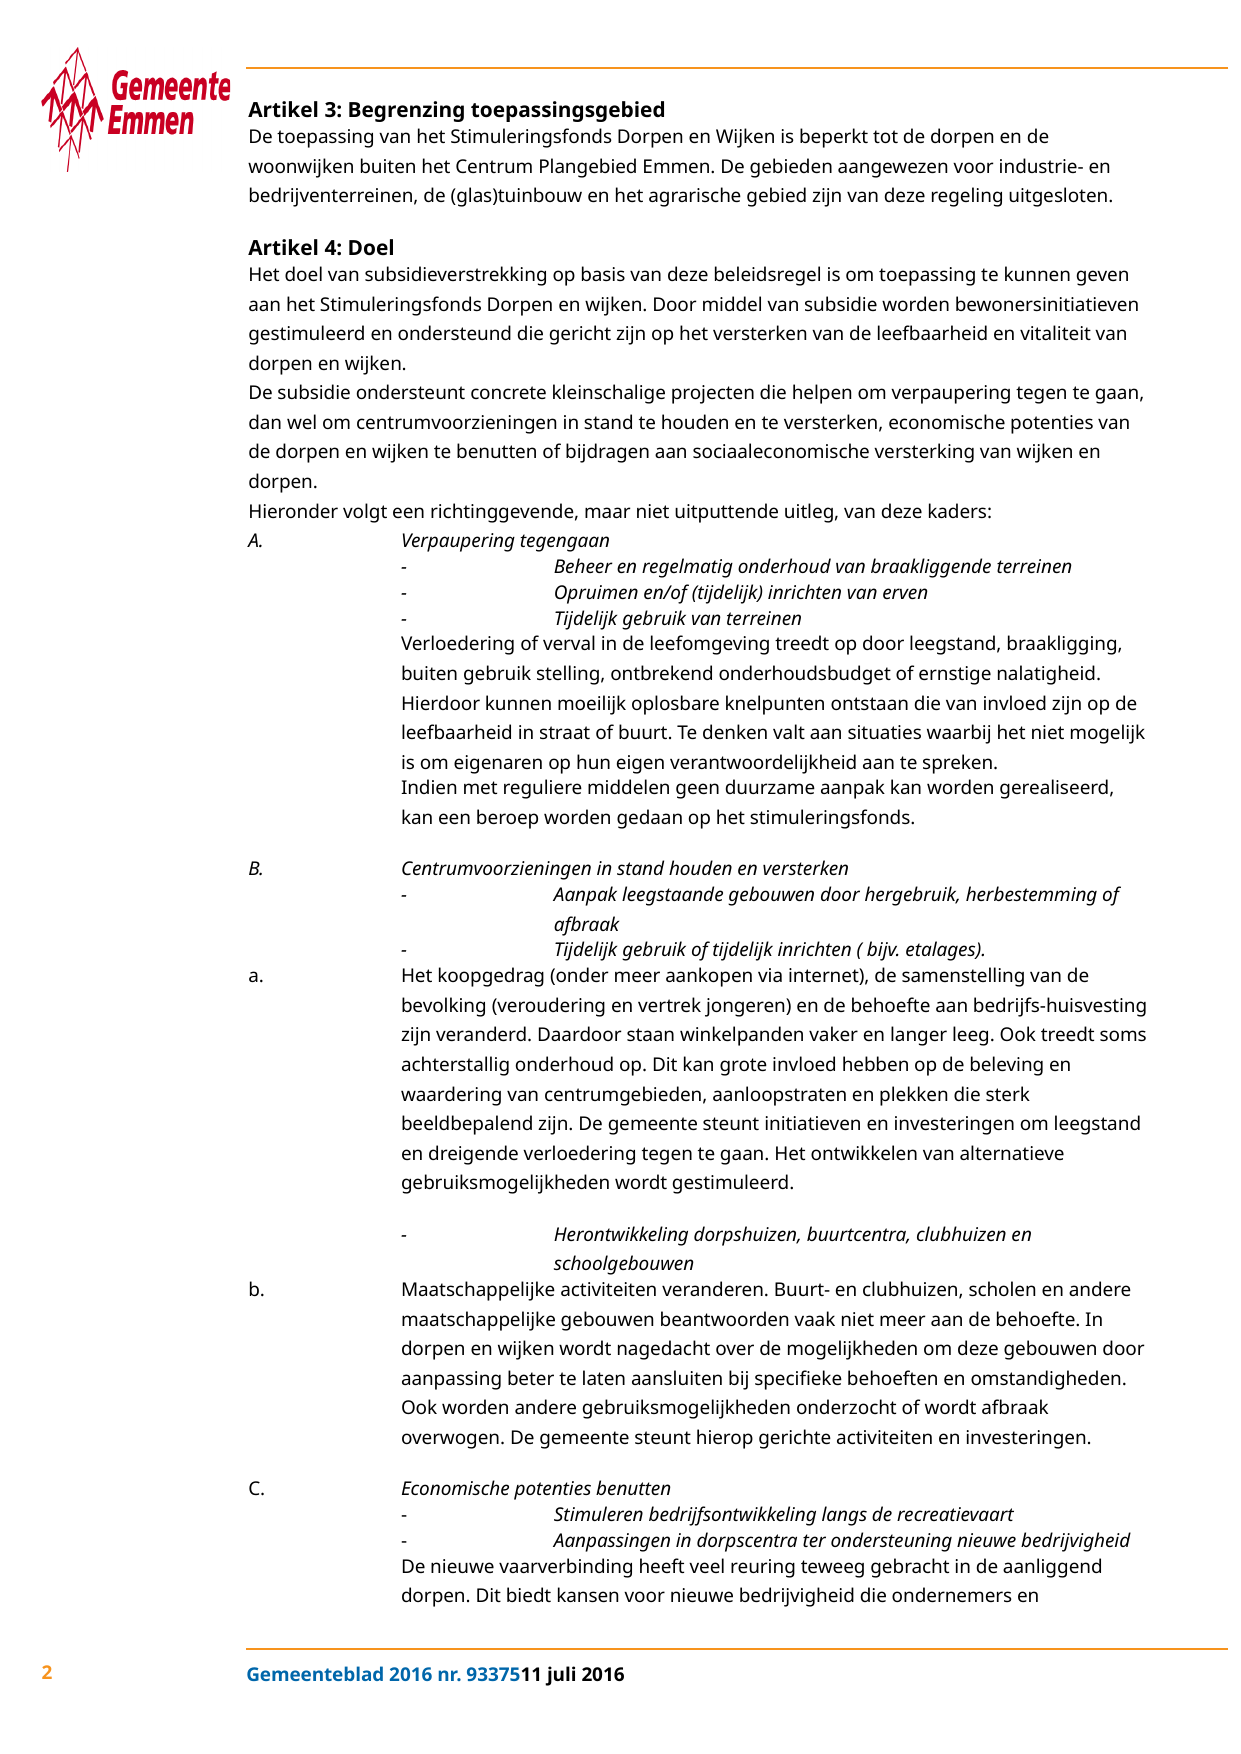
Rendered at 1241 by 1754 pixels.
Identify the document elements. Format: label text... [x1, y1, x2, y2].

table_cell [248, 1553, 401, 1608]
table_cell [554, 1450, 1152, 1476]
table_cell Economische potenties benutten [401, 1476, 1152, 1501]
table_cell [401, 1195, 554, 1221]
table_cell Het koopgedrag (onder meer aankopen via internet), de samenstelling van de bevolking (veroudering en vertrek jongeren) en de behoefte aan bedrijfs-huisvesting zijn veranderd. Daardoor staan winkelpanden vaker en langer leeg. Ook treedt soms achterstallig onderhoud op. Dit kan grote invloed hebben op de beleving en waardering van centrumgebieden, aanloopstraten en plekken die sterk beeldbepalend zijn. De gemeente steunt initiatieven en investeringen om leegstand en dreigende verloedering tegen te gaan. Het ontwikkelen van alternatieve gebruiksmogelijkheden wordt gestimuleerd. [401, 963, 1152, 1195]
table_cell b. [248, 1276, 401, 1450]
table_cell [248, 1527, 401, 1553]
table_cell - [401, 605, 554, 631]
table_cell [248, 631, 401, 774]
table_cell Tijdelijk gebruik of tijdelijk inrichten ( bijv. etalages). [554, 937, 1152, 962]
table_cell [248, 937, 401, 962]
table_cell a. [248, 963, 401, 1195]
picture [41, 47, 231, 172]
table_cell - [401, 937, 554, 962]
text Artikel 4: Doel [248, 233, 1152, 261]
table_cell Stimuleren bedrijfsontwikkeling langs de recreatievaart [554, 1501, 1152, 1527]
table_cell [401, 1450, 554, 1476]
table_cell - [401, 1501, 554, 1527]
text Het doel van subsidieverstrekking op basis van deze beleidsregel is om toepassing te kunnen geven aan het Stimuleringsfonds Dorpen en wijken. Door middel van subsidie worden bewonersinitiatieven gestimuleerd en ondersteund die gericht zijn op het versterken van de leefbaarheid en vitaliteit van dorpen en wijken. [248, 261, 1152, 376]
table_cell [554, 1195, 1152, 1221]
text De subsidie ondersteunt concrete kleinschalige projecten die helpen om verpaupering tegen te gaan, dan wel om centrumvoorzieningen in stand te houden en te versterken, economische potenties van de dorpen en wijken te benutten of bijdragen aan sociaaleconomische versterking van wijken en dorpen. [248, 379, 1152, 494]
text Artikel 3: Begrenzing toepassingsgebied [248, 95, 1152, 123]
table_header Verpaupering tegengaan [401, 528, 1152, 553]
table_cell Tijdelijk gebruik van terreinen [554, 605, 1152, 631]
table_cell Centrumvoorzieningen in stand houden en versterken [401, 856, 1152, 881]
table_cell - [401, 1221, 554, 1276]
table_cell - [401, 1527, 554, 1553]
text De toepassing van het Stimuleringsfonds Dorpen en Wijken is beperkt tot de dorpen en de woonwijken buiten het Centrum Plangebied Emmen. De gebieden aangewezen voor industrie- en bedrijventerreinen, de (glas)tuinbouw en het agrarische gebied zijn van deze regeling uitgesloten. [248, 123, 1152, 208]
table_cell [248, 579, 401, 605]
table_cell [248, 1195, 401, 1221]
table_cell [248, 553, 401, 579]
table_cell - [401, 553, 554, 579]
table_cell - [401, 579, 554, 605]
table_cell Maatschappelijke activiteiten veranderen. Buurt- en clubhuizen, scholen en andere maatschappelijke gebouwen beantwoorden vaak niet meer aan de behoefte. In dorpen en wijken wordt nagedacht over de mogelijkheden om deze gebouwen door aanpassing beter te laten aansluiten bij specifieke behoeften en omstandigheden. Ook worden andere gebruiksmogelijkheden onderzocht of wordt afbraak overwogen. De gemeente steunt hierop gerichte activiteiten en investeringen. [401, 1276, 1152, 1450]
table_cell [401, 830, 1152, 856]
table_cell Indien met reguliere middelen geen duurzame aanpak kan worden gerealiseerd, kan een beroep worden gedaan op het stimuleringsfonds. [401, 775, 1152, 830]
table_cell [248, 1450, 401, 1476]
table_cell Opruimen en/of (tijdelijk) inrichten van erven [554, 579, 1152, 605]
table_cell [248, 1501, 401, 1527]
table_cell Verloedering of verval in de leefomgeving treedt op door leegstand, braakligging, buiten gebruik stelling, ontbrekend onderhoudsbudget of ernstige nalatigheid. Hierdoor kunnen moeilijk oplosbare knelpunten ontstaan die van invloed zijn op de leefbaarheid in straat of buurt. Te denken valt aan situaties waarbij het niet mogelijk is om eigenaren op hun eigen verantwoordelijkheid aan te spreken. [401, 631, 1152, 774]
table_cell [248, 830, 401, 856]
table_cell [248, 1221, 401, 1276]
table_cell Beheer en regelmatig onderhoud van braakliggende terreinen [554, 553, 1152, 579]
table_cell De nieuwe vaarverbinding heeft veel reuring teweeg gebracht in de aanliggend dorpen. Dit biedt kansen voor nieuwe bedrijvigheid die ondernemers en [401, 1553, 1152, 1608]
table_cell B. [248, 856, 401, 881]
table_cell C. [248, 1476, 401, 1501]
text Hieronder volgt een richtinggevende, maar niet uitputtende uitleg, van deze kaders: [248, 498, 1152, 524]
table_header A. [248, 528, 401, 553]
table_cell Aanpassingen in dorpscentra ter ondersteuning nieuwe bedrijvigheid [554, 1527, 1152, 1553]
table_cell Aanpak leegstaande gebouwen door hergebruik, herbestemming of afbraak [554, 881, 1152, 937]
table_cell [248, 775, 401, 830]
table_cell - [401, 881, 554, 937]
table_cell [248, 605, 401, 631]
table_cell [248, 881, 401, 937]
table_cell Herontwikkeling dorpshuizen, buurtcentra, clubhuizen en schoolgebouwen [554, 1221, 1152, 1276]
